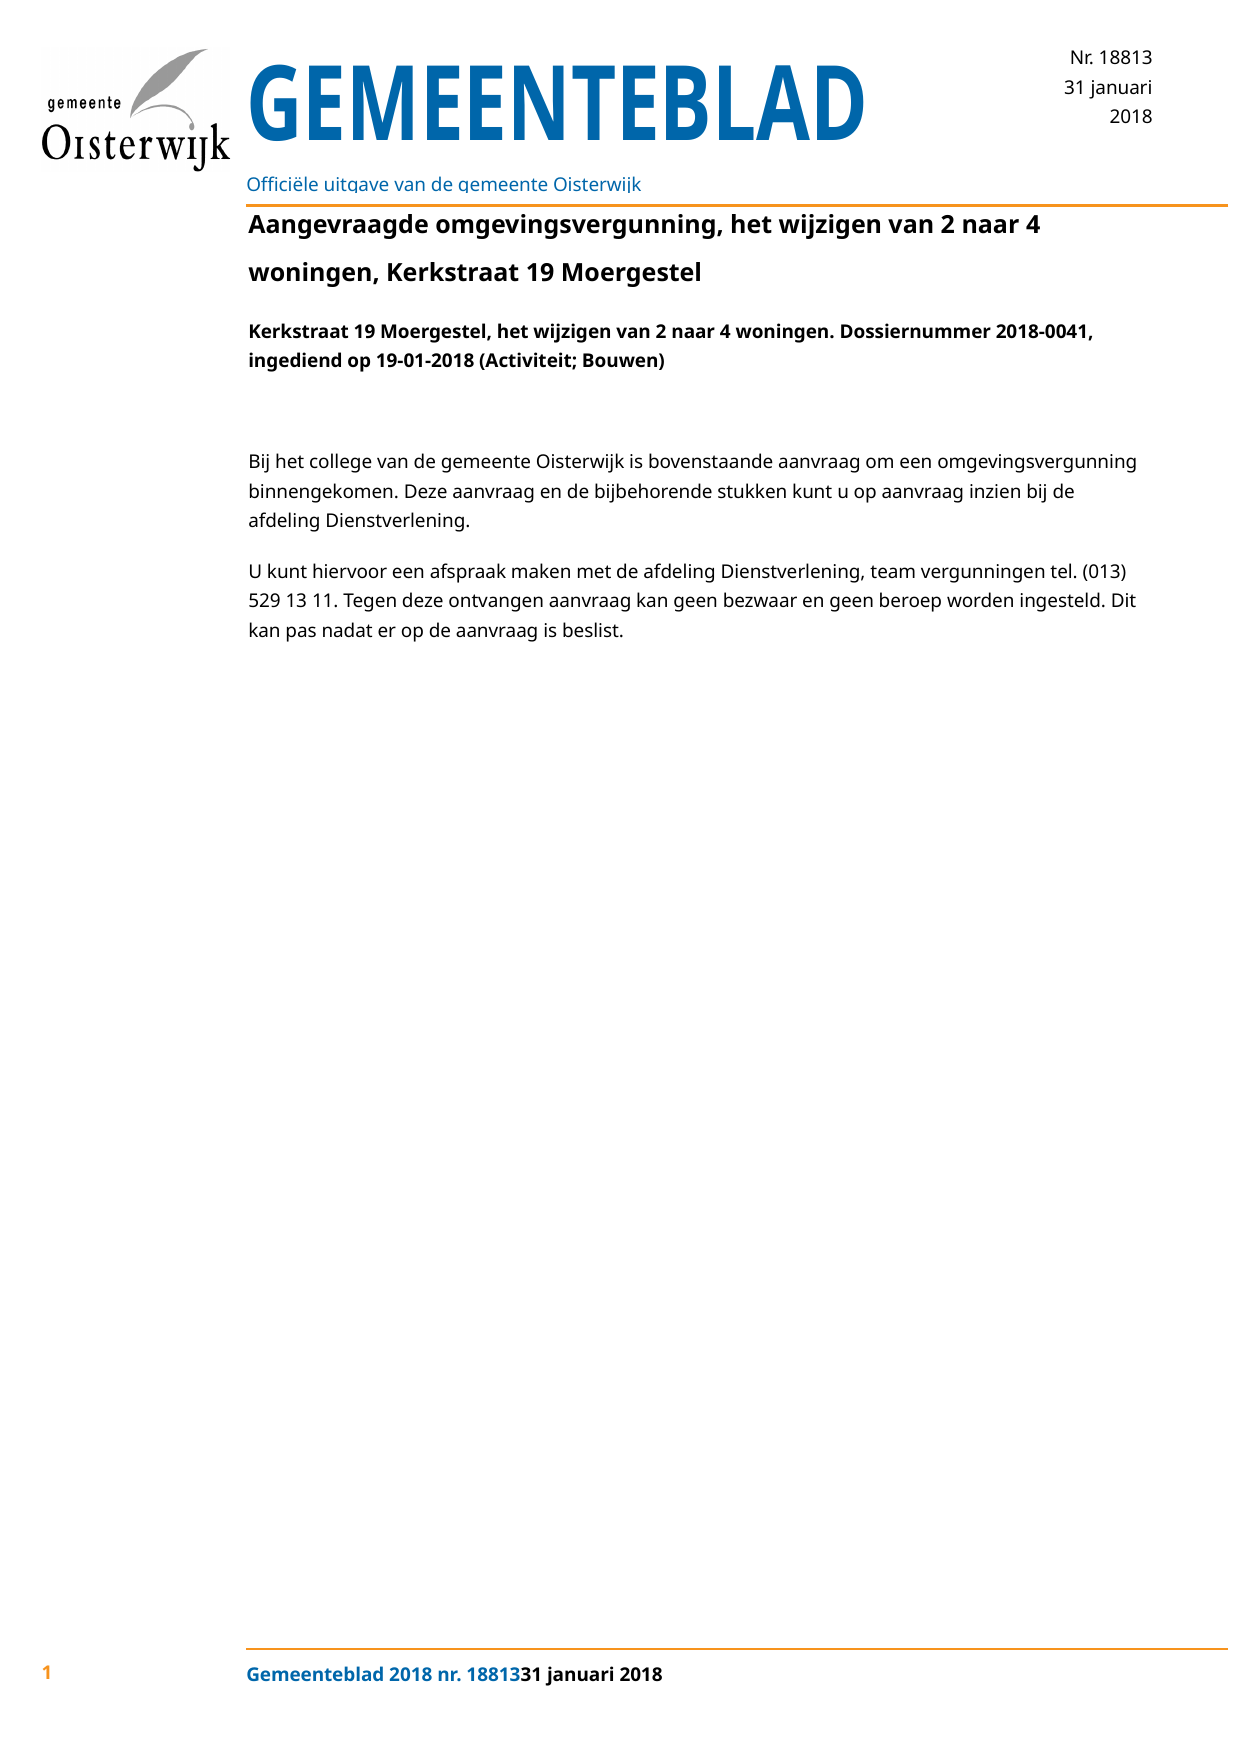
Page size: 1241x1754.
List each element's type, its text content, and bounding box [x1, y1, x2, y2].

text Kerkstraat 19 Moergestel, het wijzigen van 2 naar 4 woningen. Dossiernummer 2018-0041, ingediend op 19-01-2018 (Activiteit; Bouwen) [248, 318, 1152, 373]
text Aangevraagde omgevingsvergunning, het wijzigen van 2 naar 4 woningen, Kerkstraat 19 Moergestel [248, 207, 1152, 288]
text U kunt hiervoor een afspraak maken met de afdeling Dienstverlening, team vergunningen tel. (013) 529 13 11. Tegen deze ontvangen aanvraag kan geen bezwaar en geen beroep worden ingesteld. Dit kan pas nadat er op de aanvraag is beslist. [248, 558, 1152, 643]
text Bij het college van de gemeente Oisterwijk is bovenstaande aanvraag om een omgevingsvergunning binnengekomen. Deze aanvraag en de bijbehorende stukken kunt u op aanvraag inzien bij de afdeling Dienstverlening. [248, 448, 1152, 533]
picture [41, 47, 231, 172]
